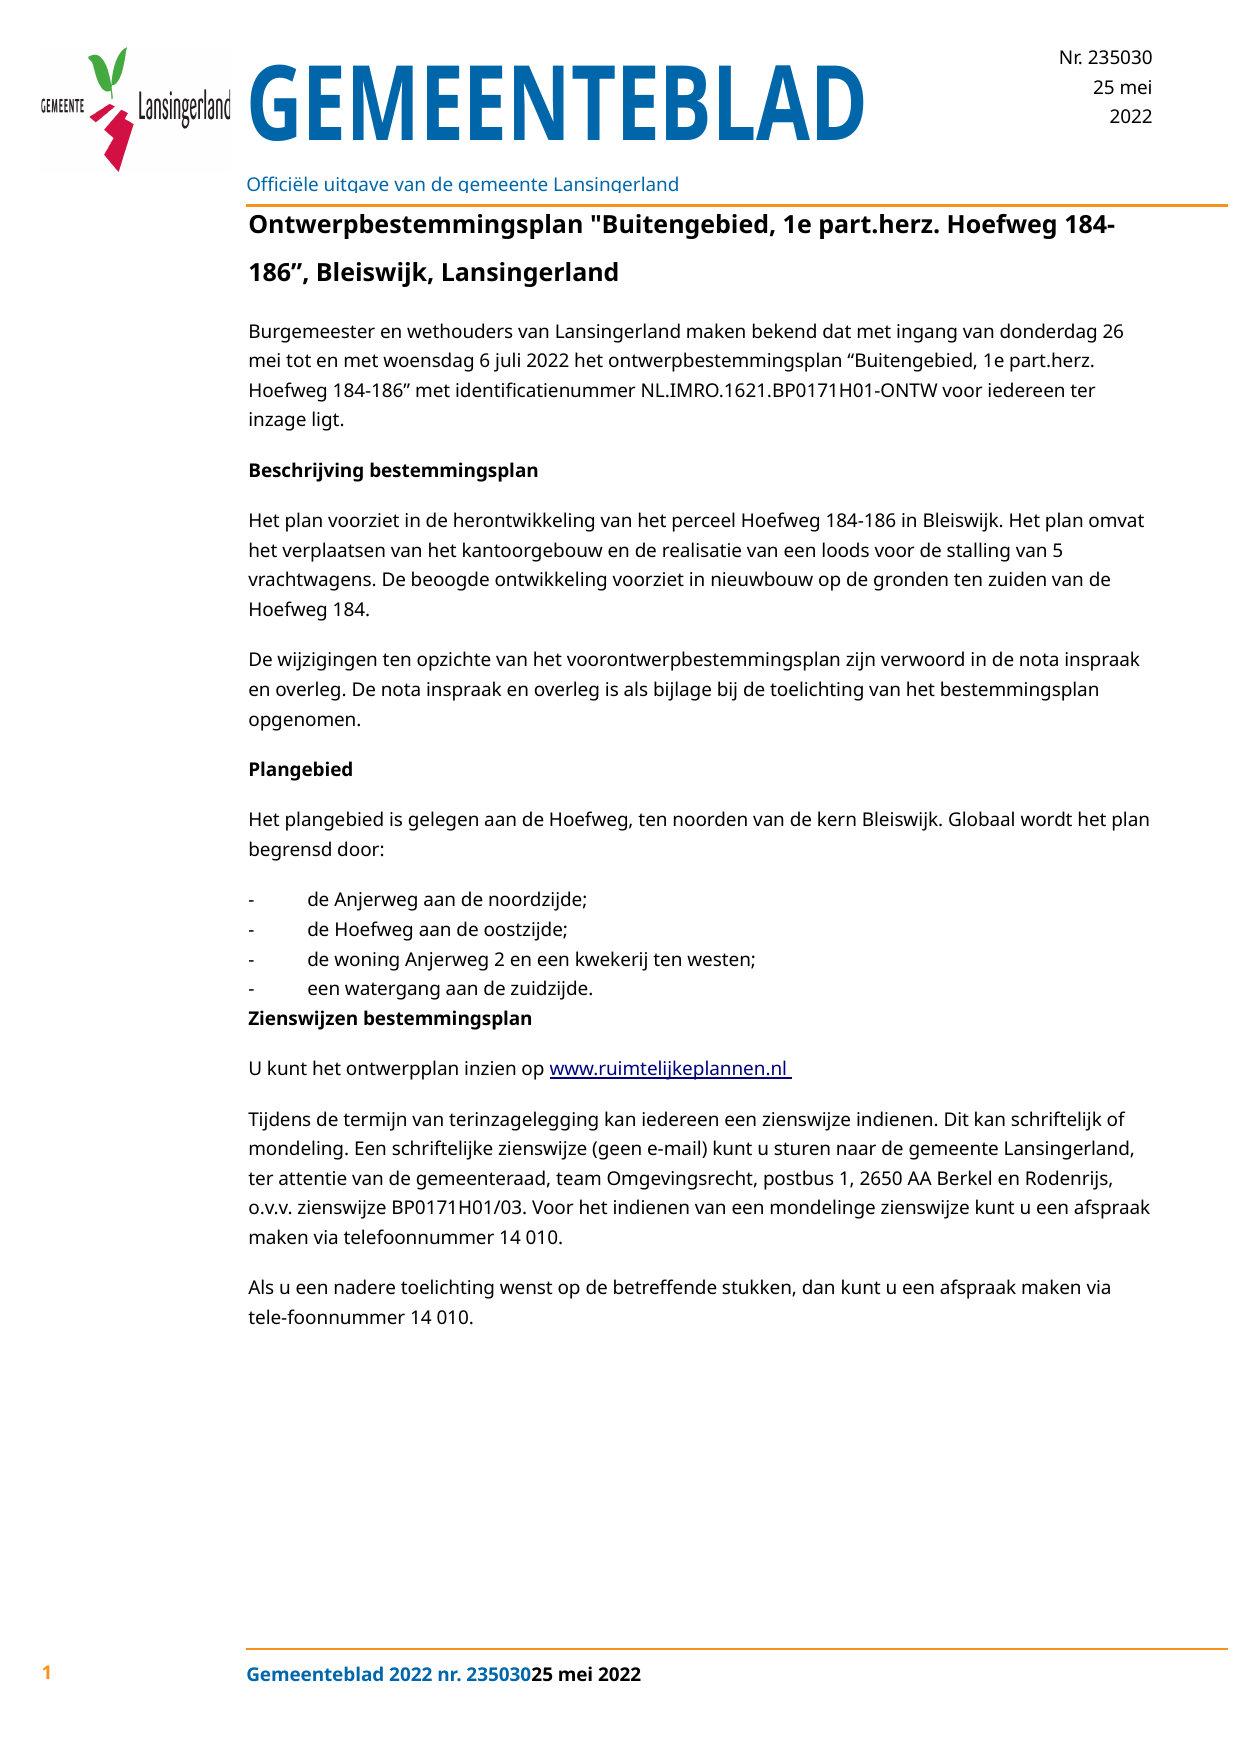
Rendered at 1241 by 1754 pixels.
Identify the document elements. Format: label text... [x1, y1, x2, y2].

text Het plan voorziet in de herontwikkeling van het perceel Hoefweg 184-186 in Bleiswijk. Het plan omvat het verplaatsen van het kantoorgebouw en de realisatie van een loods voor de stalling van 5 vrachtwagens. De beoogde ontwikkeling voorziet in nieuwbouw op de gronden ten zuiden van de Hoefweg 184. [248, 507, 1152, 622]
text Tijdens de termijn van terinzagelegging kan iedereen een zienswijze indienen. Dit kan schriftelijk of mondeling. Een schriftelijke zienswijze (geen e-mail) kunt u sturen naar de gemeente Lansingerland, ter attentie van de gemeenteraad, team Omgevingsrecht, postbus 1, 2650 AA Berkel en Rodenrijs, o.v.v. zienswijze BP0171H01/03. Voor het indienen van een mondelinge zienswijze kunt u een afspraak maken via telefoonnummer 14 010. [248, 1106, 1152, 1250]
text Ontwerpbestemmingsplan "Buitengebied, 1e part.herz. Hoefweg 184-186”, Bleiswijk, Lansingerland [248, 207, 1152, 288]
list een watergang aan de zuidzijde. [248, 975, 1152, 1001]
list de woning Anjerweg 2 en een kwekerij ten westen; [248, 946, 1152, 972]
text Als u een nadere toelichting wenst op de betreffende stukken, dan kunt u een afspraak maken via tele-foonnummer 14 010. [248, 1274, 1152, 1330]
list de Hoefweg aan de oostzijde; [248, 916, 1152, 942]
text U kunt het ontwerpplan inzien op www.ruimtelijkeplannen.nl [248, 1055, 1152, 1081]
text Beschrijving bestemmingsplan [248, 457, 1152, 483]
text Zienswijzen bestemmingsplan [248, 1005, 1152, 1031]
text Plangebied [248, 756, 1152, 782]
text De wijzigingen ten opzichte van het voorontwerpbestemmingsplan zijn verwoord in de nota inspraak en overleg. De nota inspraak en overleg is als bijlage bij de toelichting van het bestemmingsplan opgenomen. [248, 647, 1152, 732]
list de Anjerweg aan de noordzijde; [248, 887, 1152, 912]
text Het plangebied is gelegen aan de Hoefweg, ten noorden van de kern Bleiswijk. Globaal wordt het plan begrensd door: [248, 807, 1152, 862]
text Burgemeester en wethouders van Lansingerland maken bekend dat met ingang van donderdag 26 mei tot en met woensdag 6 juli 2022 het ontwerpbestemmingsplan “Buitengebied, 1e part.herz. Hoefweg 184-186” met identificatienummer NL.IMRO.1621.BP0171H01-ONTW voor iedereen ter inzage ligt. [248, 318, 1152, 432]
picture [41, 47, 231, 172]
